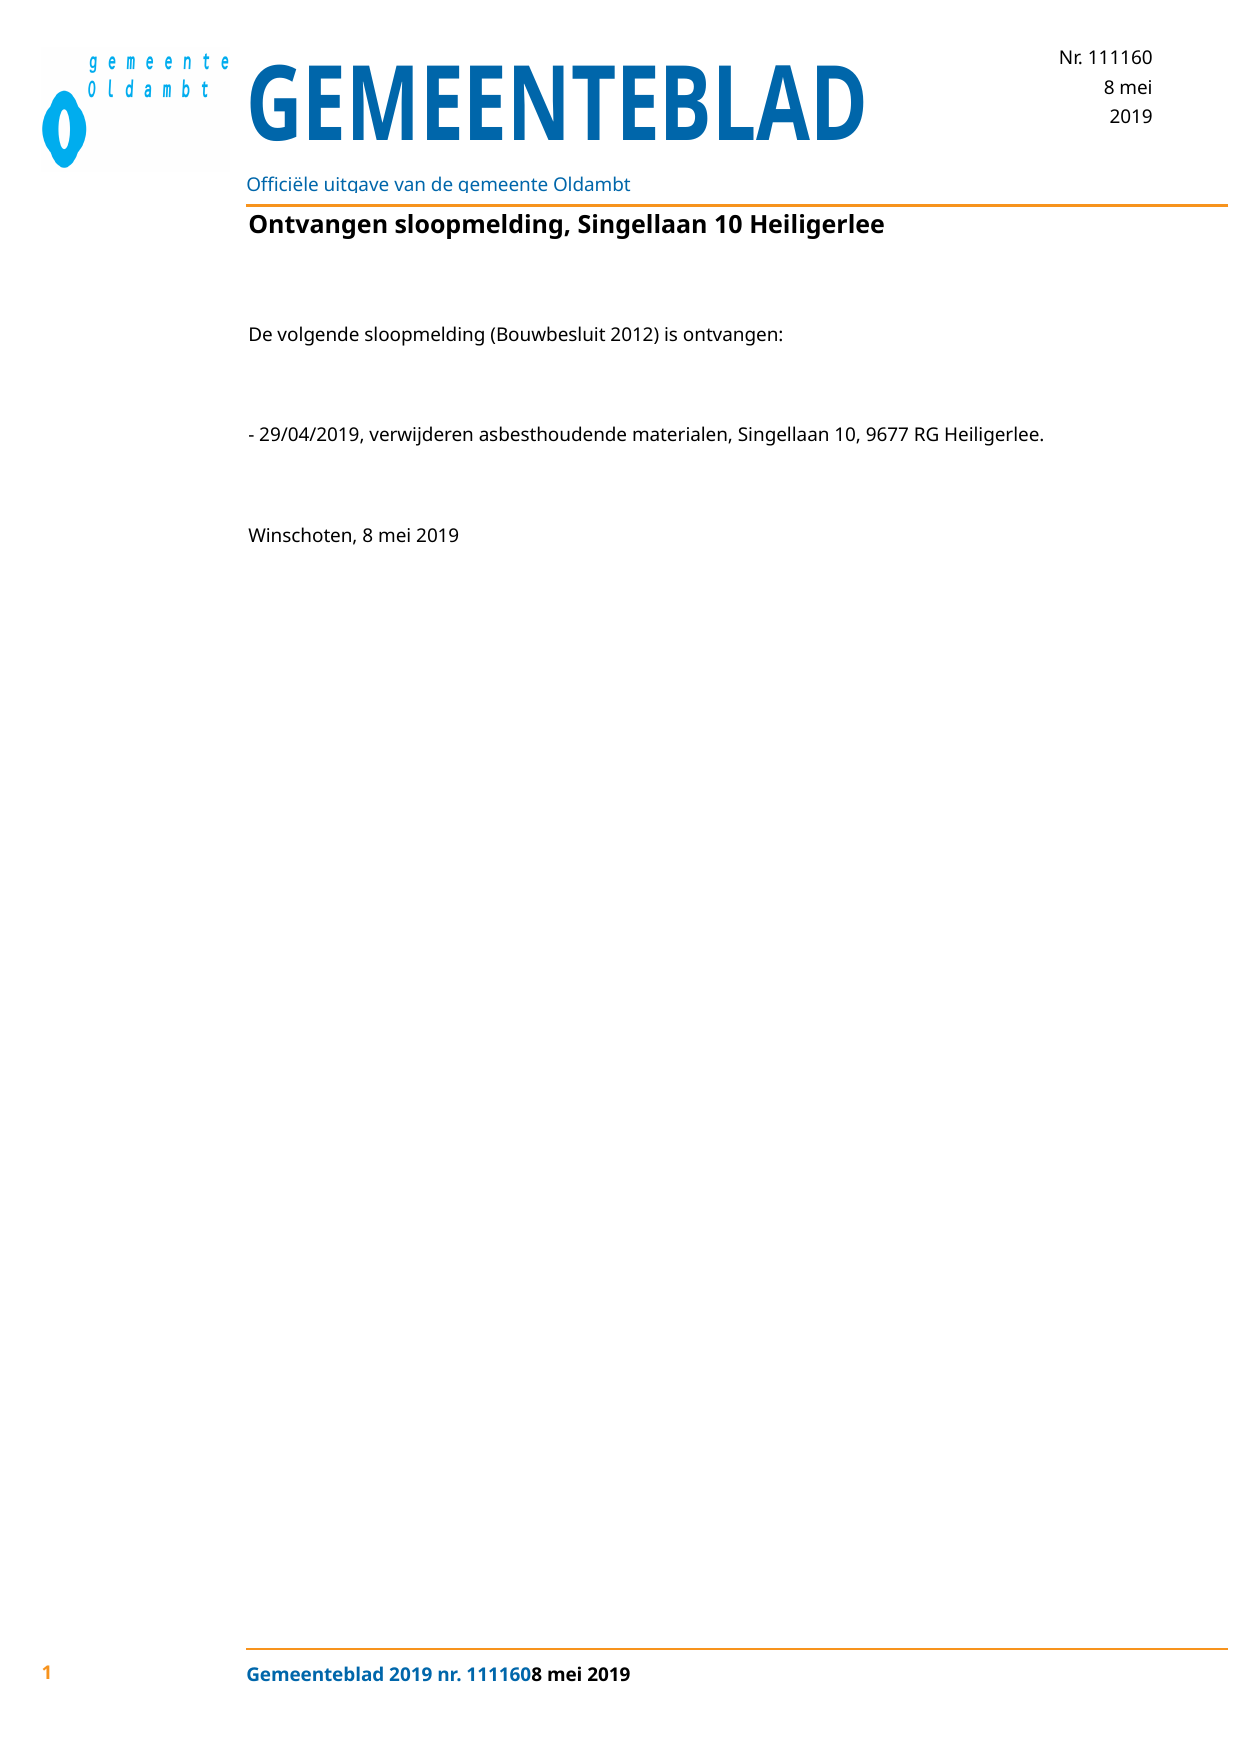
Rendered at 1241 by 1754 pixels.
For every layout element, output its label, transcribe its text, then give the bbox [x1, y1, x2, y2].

text Winschoten, 8 mei 2019 [248, 522, 1152, 548]
text De volgende sloopmelding (Bouwbesluit 2012) is ontvangen: [248, 321, 1152, 346]
text Ontvangen sloopmelding, Singellaan 10 Heiligerlee [248, 207, 1152, 241]
picture [41, 47, 231, 172]
text - 29/04/2019, verwijderen asbesthoudende materialen, Singellaan 10, 9677 RG Heiligerlee. [248, 422, 1152, 447]
